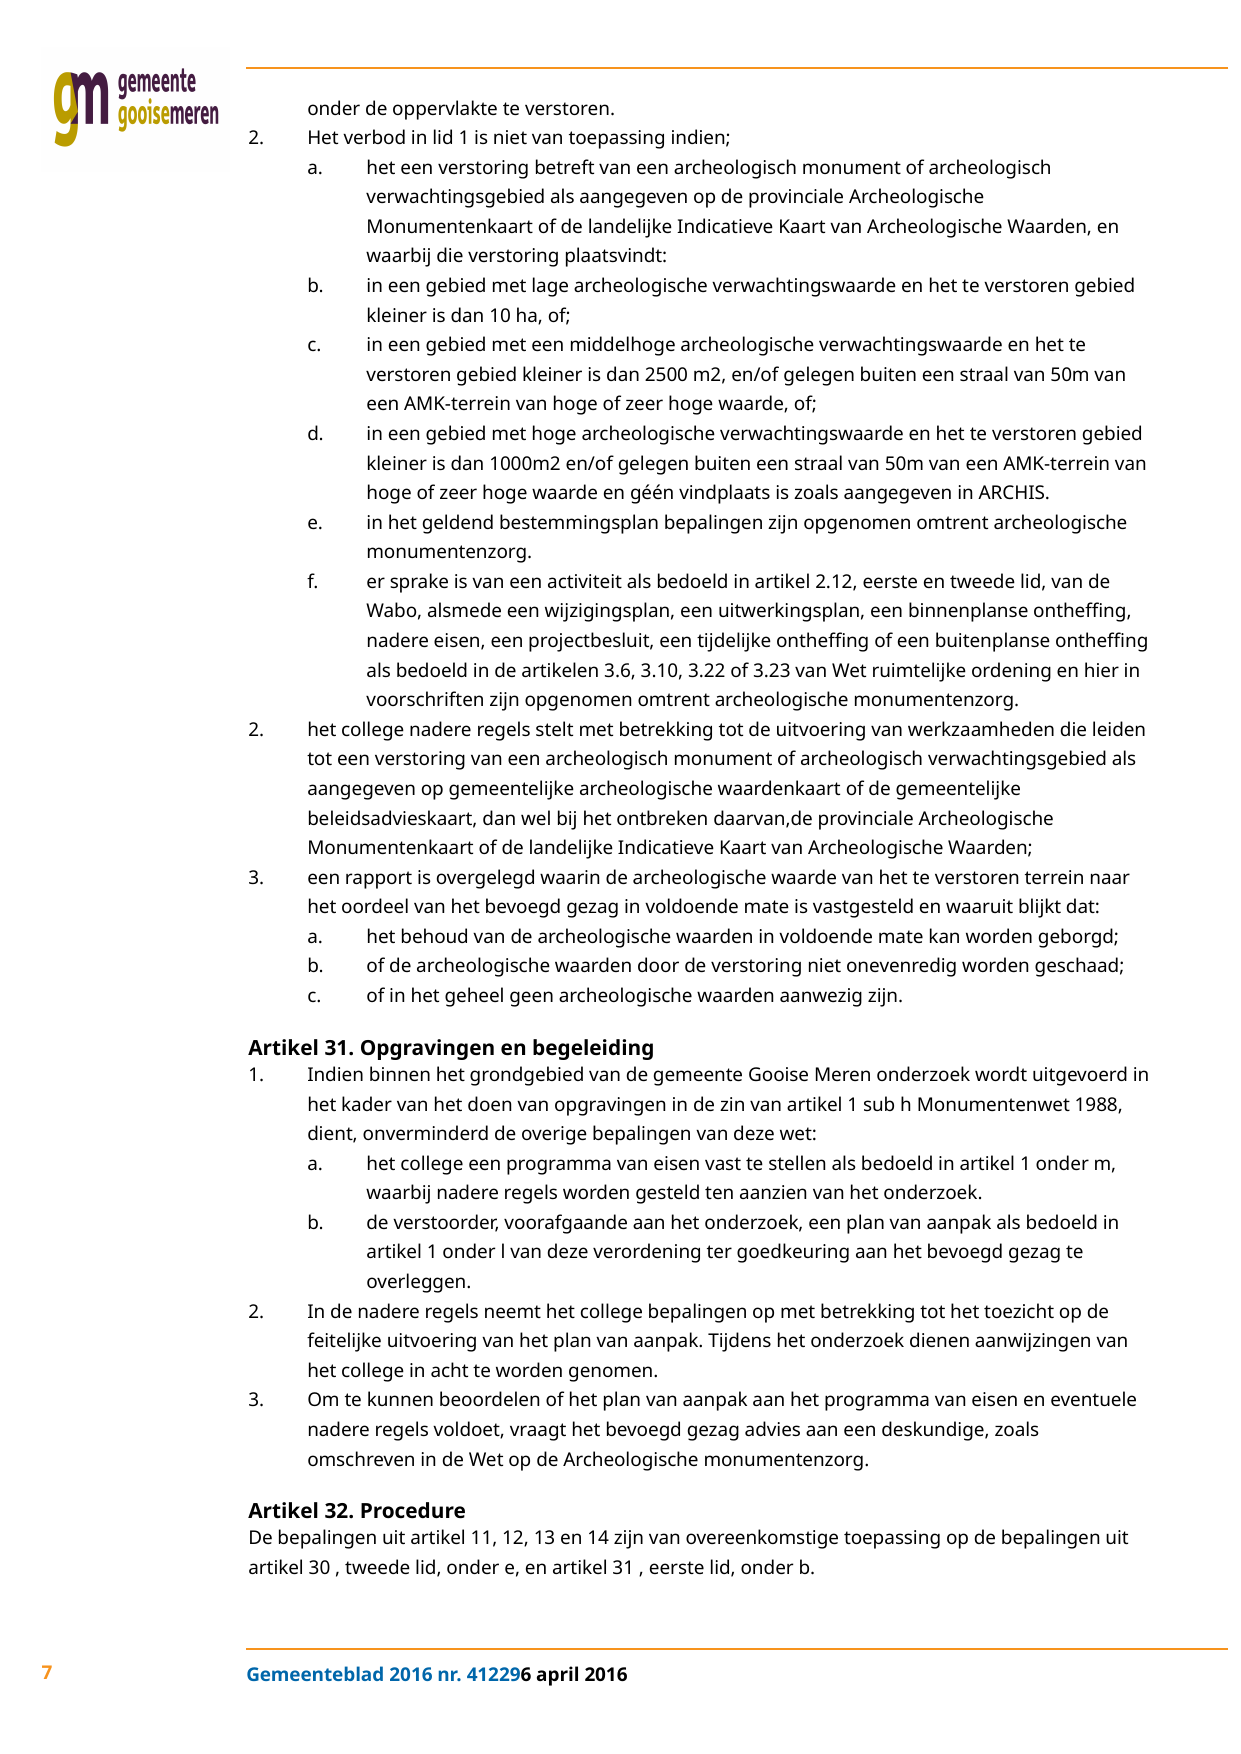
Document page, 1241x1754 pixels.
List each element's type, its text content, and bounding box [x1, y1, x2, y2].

list of in het geheel geen archeologische waarden aanwezig zijn. [307, 982, 1152, 1008]
text Artikel 32. Procedure [248, 1496, 1152, 1524]
list het college een programma van eisen vast te stellen als bedoeld in artikel 1 onder m, waarbij nadere regels worden gesteld ten aanzien van het onderzoek. [307, 1150, 1152, 1205]
list in een gebied met hoge archeologische verwachtingswaarde en het te verstoren gebied kleiner is dan 1000m2 en/of gelegen buiten een straal van 50m van een AMK-terrein van hoge of zeer hoge waarde en géén vindplaats is zoals aangegeven in ARCHIS. [307, 420, 1152, 505]
list Indien binnen het grondgebied van de gemeente Gooise Meren onderzoek wordt uitgevoerd in het kader van het doen van opgravingen in de zin van artikel 1 sub h Monumentenwet 1988, dient, onverminderd de overige bepalingen van deze wet: [248, 1061, 1152, 1146]
list het behoud van de archeologische waarden in voldoende mate kan worden geborgd; [307, 923, 1152, 949]
picture [41, 47, 231, 172]
list een rapport is overgelegd waarin de archeologische waarde van het te verstoren terrein naar het oordeel van het bevoegd gezag in voldoende mate is vastgesteld en waaruit blijkt dat: [248, 864, 1152, 919]
list of de archeologische waarden door de verstoring niet onevenredig worden geschaad; [307, 953, 1152, 978]
list het college nadere regels stelt met betrekking tot de uitvoering van werkzaamheden die leiden tot een verstoring van een archeologisch monument of archeologisch verwachtingsgebied als aangegeven op gemeentelijke archeologische waardenkaart of de gemeentelijke beleidsadvieskaart, dan wel bij het ontbreken daarvan,de provinciale Archeologische Monumentenkaart of de landelijke Indicatieve Kaart van Archeologische Waarden; [248, 716, 1152, 860]
text De bepalingen uit artikel 11, 12, 13 en 14 zijn van overeenkomstige toepassing op de bepalingen uit artikel 30 , tweede lid, onder e, en artikel 31 , eerste lid, onder b. [248, 1524, 1152, 1580]
list In de nadere regels neemt het college bepalingen op met betrekking tot het toezicht op de feitelijke uitvoering van het plan van aanpak. Tijdens het onderzoek dienen aanwijzingen van het college in acht te worden genomen. [248, 1298, 1152, 1383]
list in het geldend bestemmingsplan bepalingen zijn opgenomen omtrent archeologische monumentenzorg. [307, 509, 1152, 564]
list in een gebied met een middelhoge archeologische verwachtingswaarde en het te verstoren gebied kleiner is dan 2500 m2, en/of gelegen buiten een straal van 50m van een AMK-terrein van hoge of zeer hoge waarde, of; [307, 331, 1152, 416]
list het een verstoring betreft van een archeologisch monument of archeologisch verwachtingsgebied als aangegeven op de provinciale Archeologische Monumentenkaart of de landelijke Indicatieve Kaart van Archeologische Waarden, en waarbij die verstoring plaatsvindt: [307, 154, 1152, 268]
list Om te kunnen beoordelen of het plan van aanpak aan het programma van eisen en eventuele nadere regels voldoet, vraagt het bevoegd gezag advies aan een deskundige, zoals omschreven in de Wet op de Archeologische monumentenzorg. [248, 1387, 1152, 1471]
text Artikel 31. Opgravingen en begeleiding [248, 1033, 1152, 1061]
list de verstoorder, voorafgaande aan het onderzoek, een plan van aanpak als bedoeld in artikel 1 onder l van deze verordening ter goedkeuring aan het bevoegd gezag te overleggen. [307, 1209, 1152, 1294]
list onder de oppervlakte te verstoren. [248, 95, 1152, 121]
list in een gebied met lage archeologische verwachtingswaarde en het te verstoren gebied kleiner is dan 10 ha, of; [307, 272, 1152, 328]
list Het verbod in lid 1 is niet van toepassing indien; [248, 124, 1152, 150]
list er sprake is van een activiteit als bedoeld in artikel 2.12, eerste en tweede lid, van de Wabo, alsmede een wijzigingsplan, een uitwerkingsplan, een binnenplanse ontheffing, nadere eisen, een projectbesluit, een tijdelijke ontheffing of een buitenplanse ontheffing als bedoeld in de artikelen 3.6, 3.10, 3.22 of 3.23 van Wet ruimtelijke ordening en hier in voorschriften zijn opgenomen omtrent archeologische monumentenzorg. [307, 568, 1152, 712]
